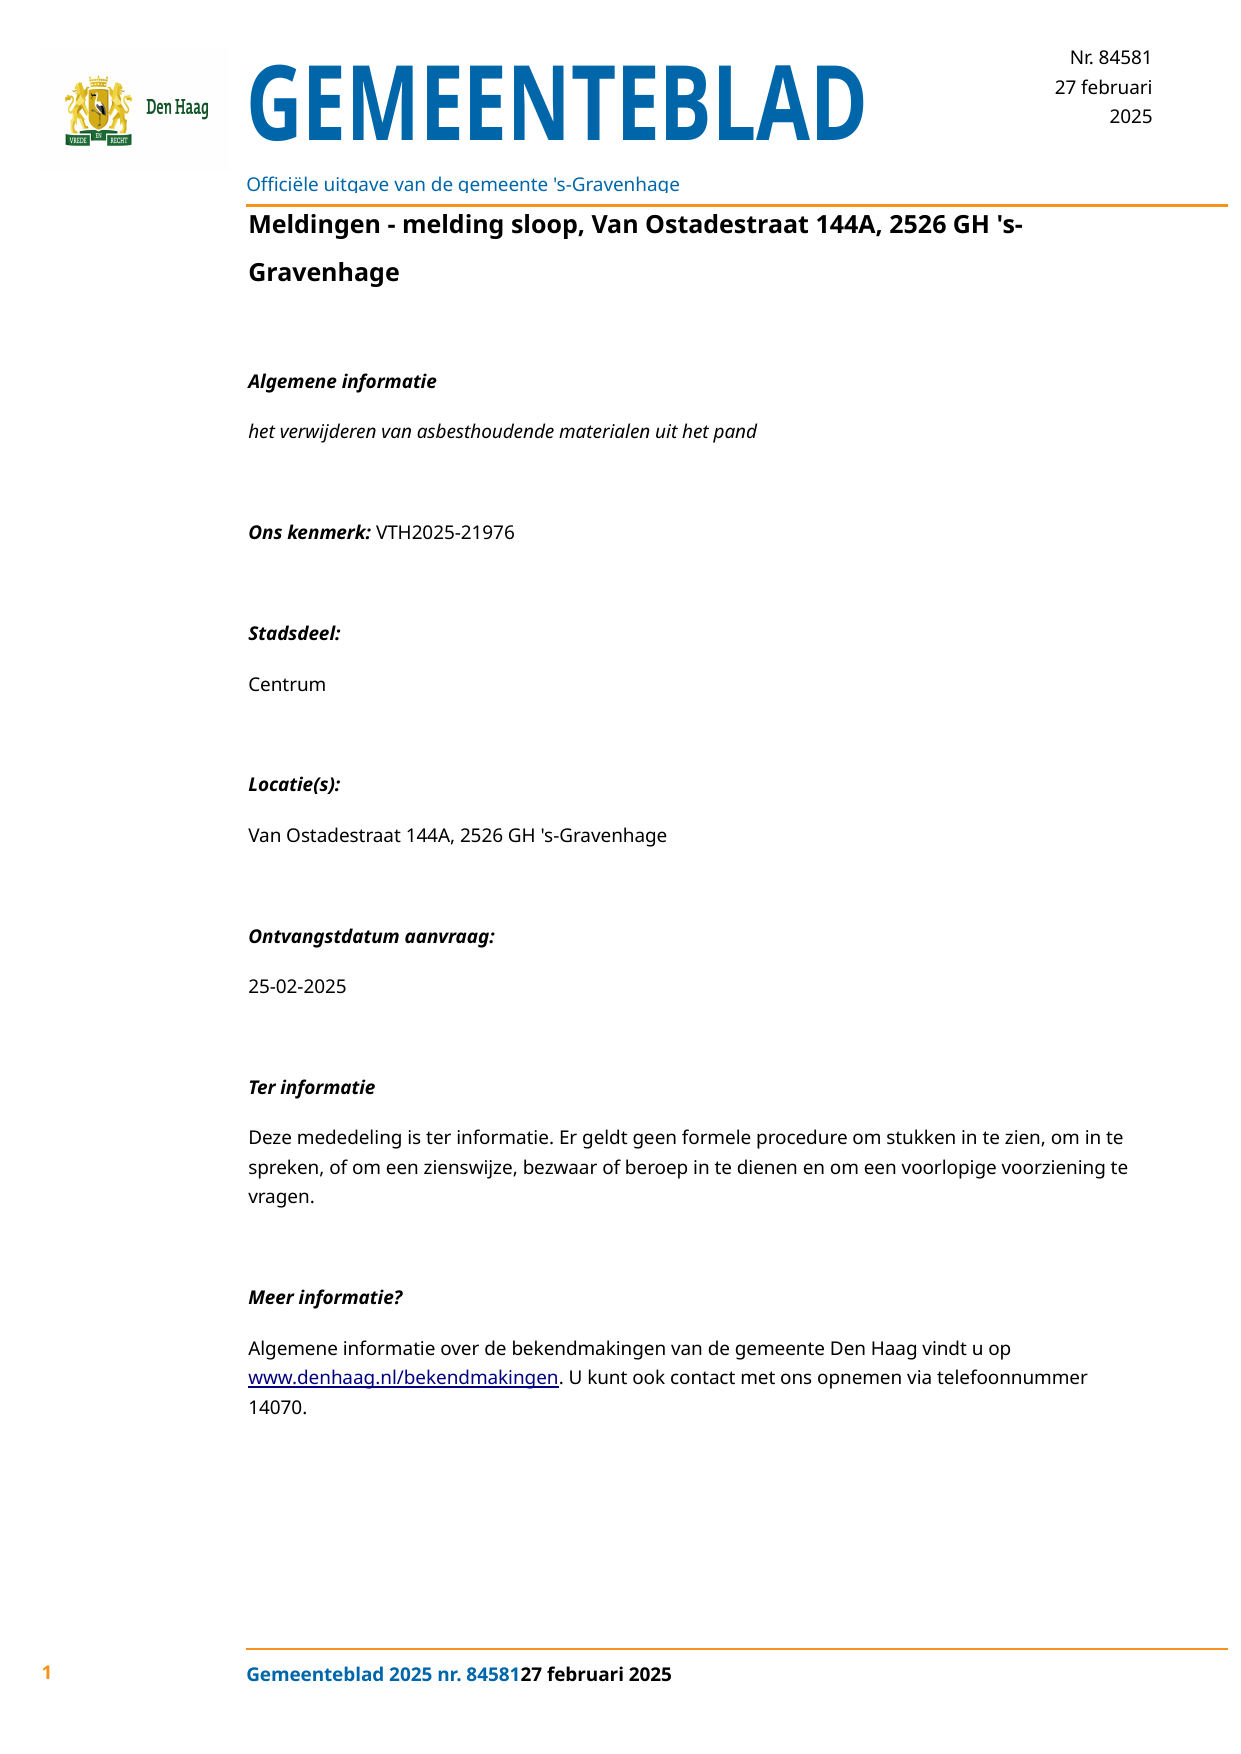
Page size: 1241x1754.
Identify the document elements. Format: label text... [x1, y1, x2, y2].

text Meldingen - melding sloop, Van Ostadestraat 144A, 2526 GH 's-Gravenhage [248, 207, 1152, 288]
text Deze mededeling is ter informatie. Er geldt geen formele procedure om stukken in te zien, om in te spreken, of om een zienswijze, bezwaar of beroep in te dienen en om een voorlopige voorziening te vragen. [248, 1124, 1152, 1209]
text Meer informatie? [248, 1284, 1152, 1310]
text Ons kenmerk: VTH2025-21976 [248, 519, 1152, 545]
text Van Ostadestraat 144A, 2526 GH 's-Gravenhage [248, 822, 1152, 848]
text 25-02-2025 [248, 973, 1152, 999]
text Ter informatie [248, 1074, 1152, 1100]
text Centrum [248, 671, 1152, 697]
text Stadsdeel: [248, 620, 1152, 646]
picture [41, 47, 231, 172]
text Algemene informatie [248, 368, 1152, 394]
text Locatie(s): [248, 772, 1152, 797]
text Ontvangstdatum aanvraag: [248, 923, 1152, 949]
text Algemene informatie over de bekendmakingen van de gemeente Den Haag vindt u op www.denhaag.nl/bekendmakingen. U kunt ook contact met ons opnemen via telefoonnummer 14070. [248, 1335, 1152, 1420]
text het verwijderen van asbesthoudende materialen uit het pand [248, 419, 1152, 444]
